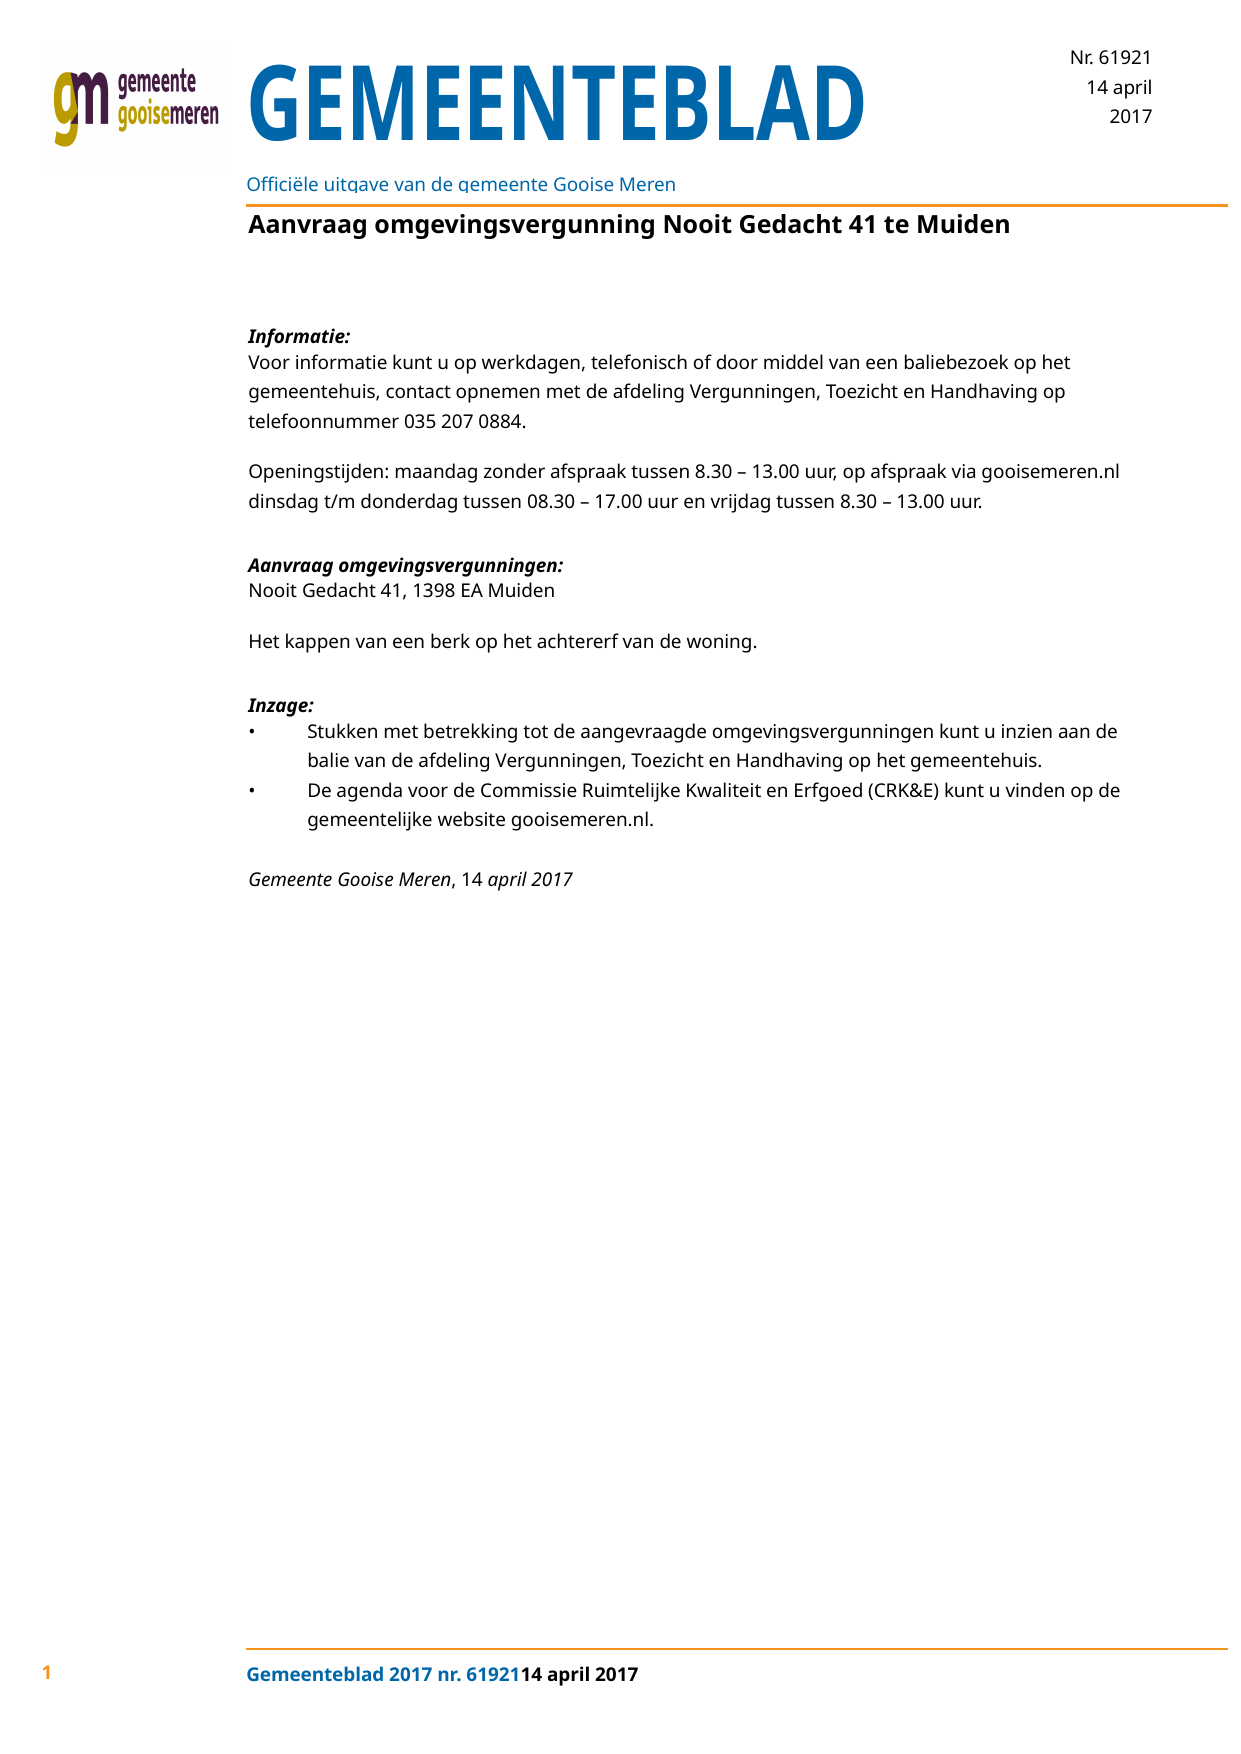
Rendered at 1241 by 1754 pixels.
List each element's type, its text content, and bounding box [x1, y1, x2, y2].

text Openingstijden: maandag zonder afspraak tussen 8.30 – 13.00 uur, op afspraak via gooisemeren.nl dinsdag t/m donderdag tussen 08.30 – 17.00 uur en vrijdag tussen 8.30 – 13.00 uur. [248, 458, 1152, 514]
text Gemeente Gooise Meren, 14 april 2017 [248, 866, 1152, 891]
text Nooit Gedacht 41, 1398 EA Muiden [248, 578, 1152, 603]
text Aanvraag omgevingsvergunningen: [248, 552, 1152, 578]
text Inzage: [248, 692, 1152, 718]
text Informatie: [248, 323, 1152, 349]
text Voor informatie kunt u op werkdagen, telefonisch of door middel van een baliebezoek op het gemeentehuis, contact opnemen met de afdeling Vergunningen, Toezicht en Handhaving op telefoonnummer 035 207 0884. [248, 349, 1152, 434]
text Het kappen van een berk op het achtererf van de woning. [248, 628, 1152, 654]
text Aanvraag omgevingsvergunning Nooit Gedacht 41 te Muiden [248, 207, 1152, 241]
picture [41, 47, 231, 172]
list De agenda voor de Commissie Ruimtelijke Kwaliteit en Erfgoed (CRK&E) kunt u vinden op de gemeentelijke website gooisemeren.nl. [248, 777, 1152, 832]
list Stukken met betrekking tot de aangevraagde omgevingsvergunningen kunt u inzien aan de balie van de afdeling Vergunningen, Toezicht en Handhaving op het gemeentehuis. [248, 718, 1152, 773]
